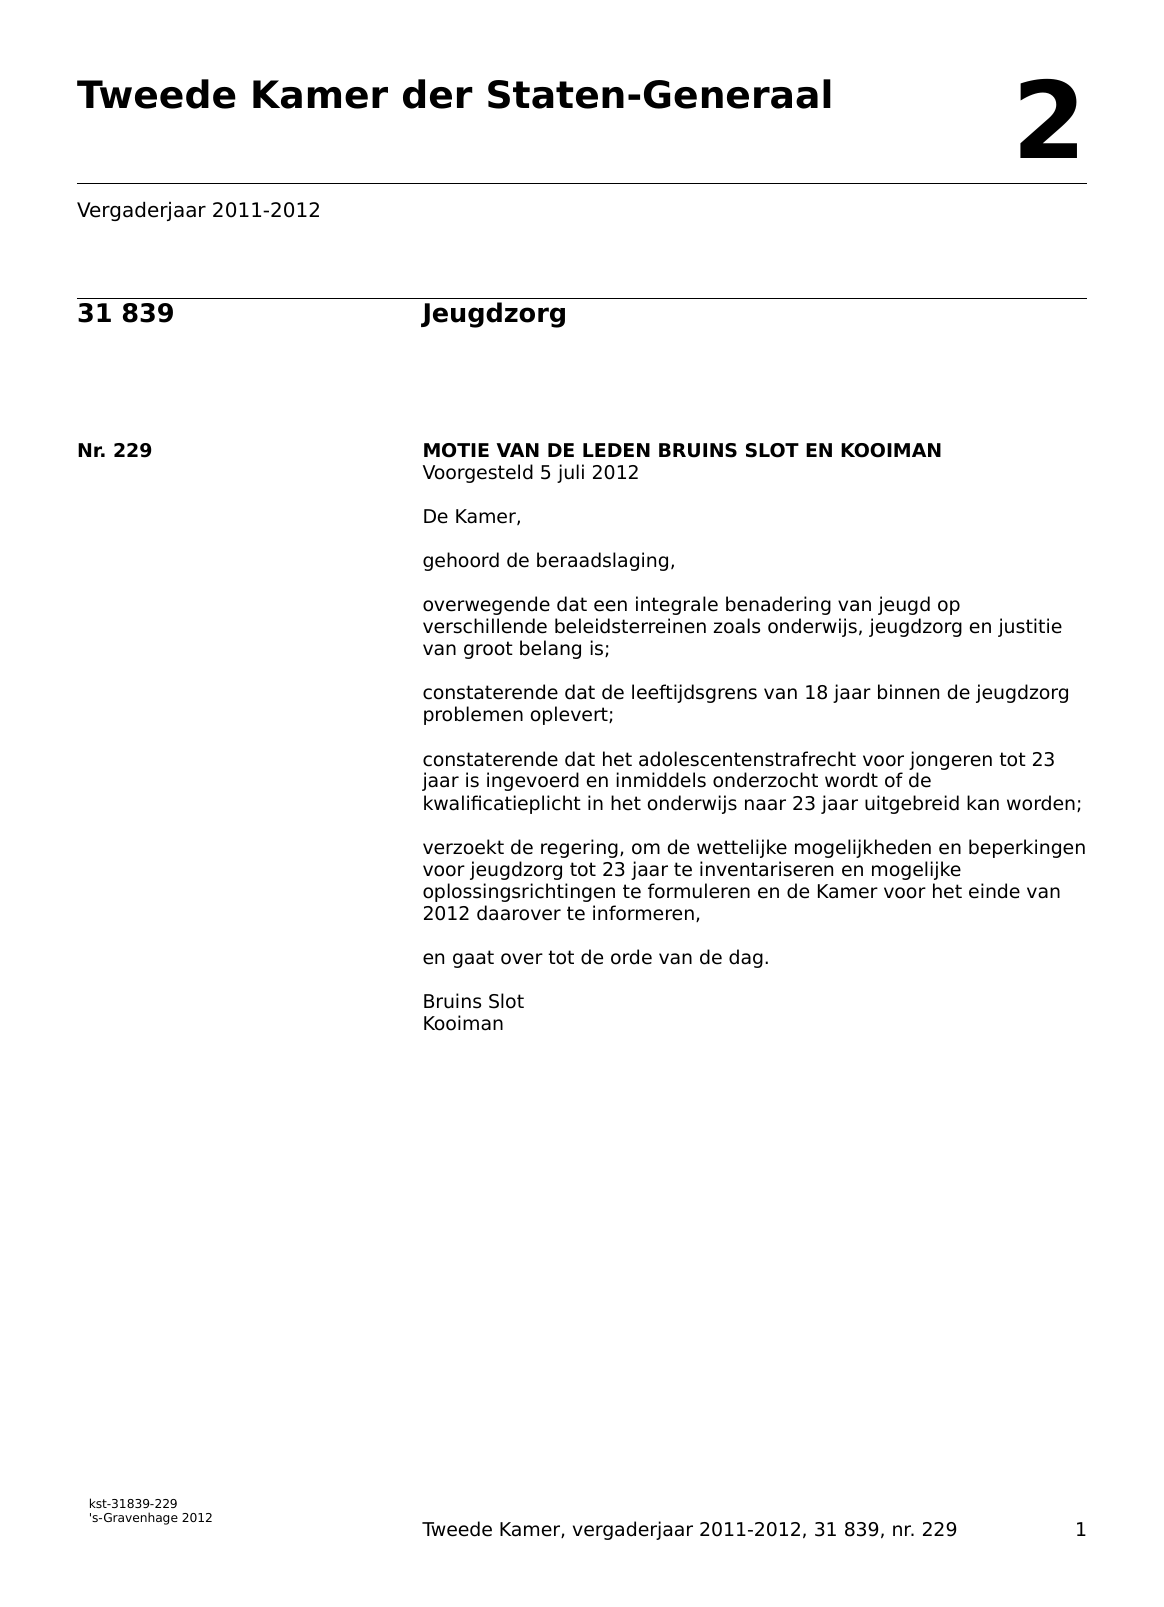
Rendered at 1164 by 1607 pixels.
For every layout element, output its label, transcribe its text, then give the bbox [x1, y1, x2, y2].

subtitle 31 839 Jeugdzorg [77, 299, 1087, 329]
text verzoekt de regering, om de wettelijke mogelijkheden en beperkingen voor jeugdzorg tot 23 jaar te inventariseren en mogelijke oplossingsrichtingen te formuleren en de Kamer voor het einde van 2012 daarover te informeren, [422, 837, 1087, 924]
text Bruins Slot [422, 991, 1087, 1013]
text overwegende dat een integrale benadering van jeugd op verschillende beleidsterreinen zoals onderwijs, jeugdzorg en justitie van groot belang is; [422, 594, 1087, 660]
text Voorgesteld 5 juli 2012 [422, 462, 1087, 484]
table_cell Vergaderjaar 2011-2012 [77, 184, 1087, 298]
text kst-31839-229 [88, 1497, 323, 1511]
text De Kamer, [422, 506, 1087, 528]
text Kooiman [422, 1013, 1087, 1035]
subtitle Nr. 229 MOTIE VAN DE LEDEN BRUINS SLOT EN KOOIMAN [77, 440, 1087, 462]
text gehoord de beraadslaging, [422, 550, 1087, 572]
table_header 2 [886, 59, 1087, 183]
text constaterende dat de leeftijdsgrens van 18 jaar binnen de jeugdzorg problemen oplevert; [422, 682, 1087, 726]
table_header Tweede Kamer der Staten-Generaal [77, 59, 886, 183]
text constaterende dat het adolescentenstrafrecht voor jongeren tot 23 jaar is ingevoerd en inmiddels onderzocht wordt of de kwalificatieplicht in het onderwijs naar 23 jaar uitgebreid kan worden; [422, 748, 1087, 814]
text en gaat over tot de orde van de dag. [422, 947, 1087, 969]
text 's-Gravenhage 2012 [88, 1511, 323, 1525]
